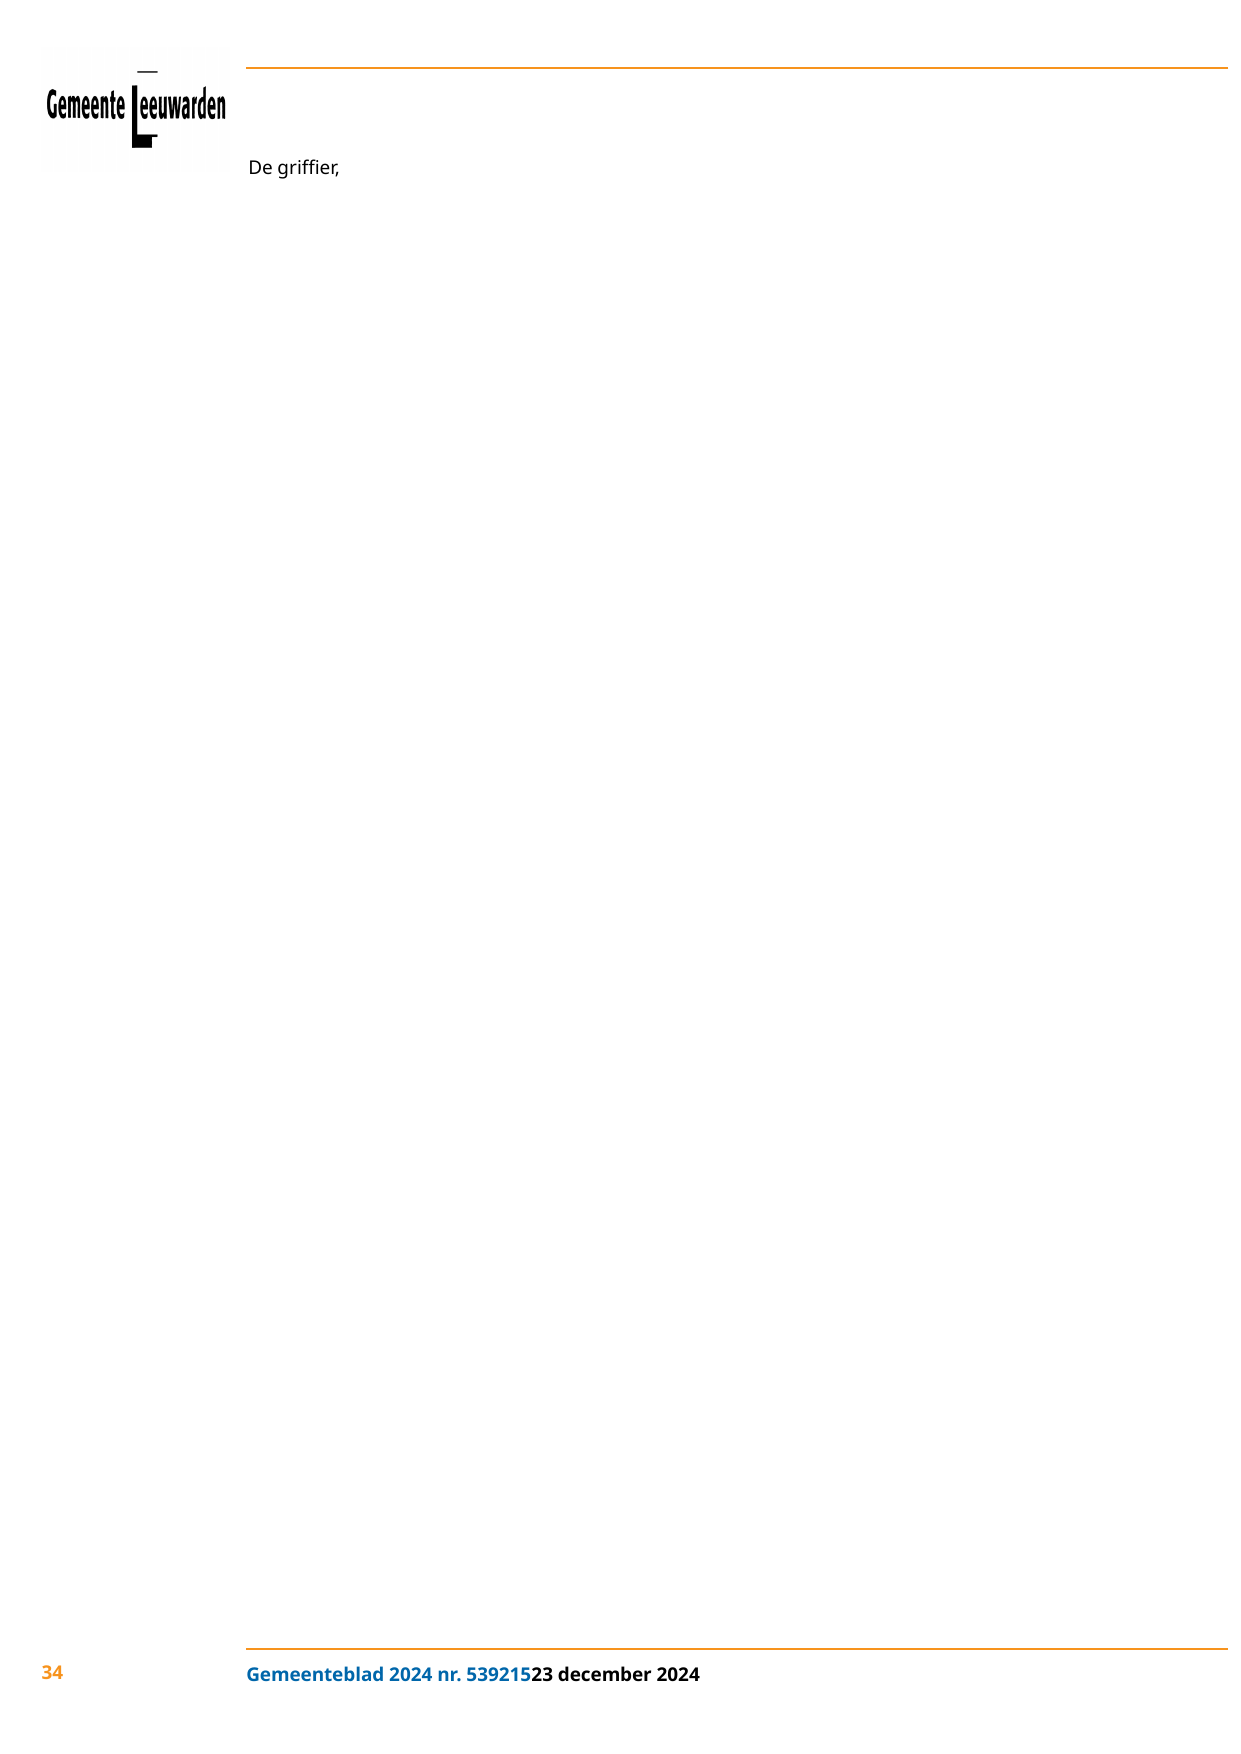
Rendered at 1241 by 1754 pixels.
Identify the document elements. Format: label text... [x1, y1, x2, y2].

picture [41, 47, 231, 172]
text De griffier, [248, 154, 1152, 180]
